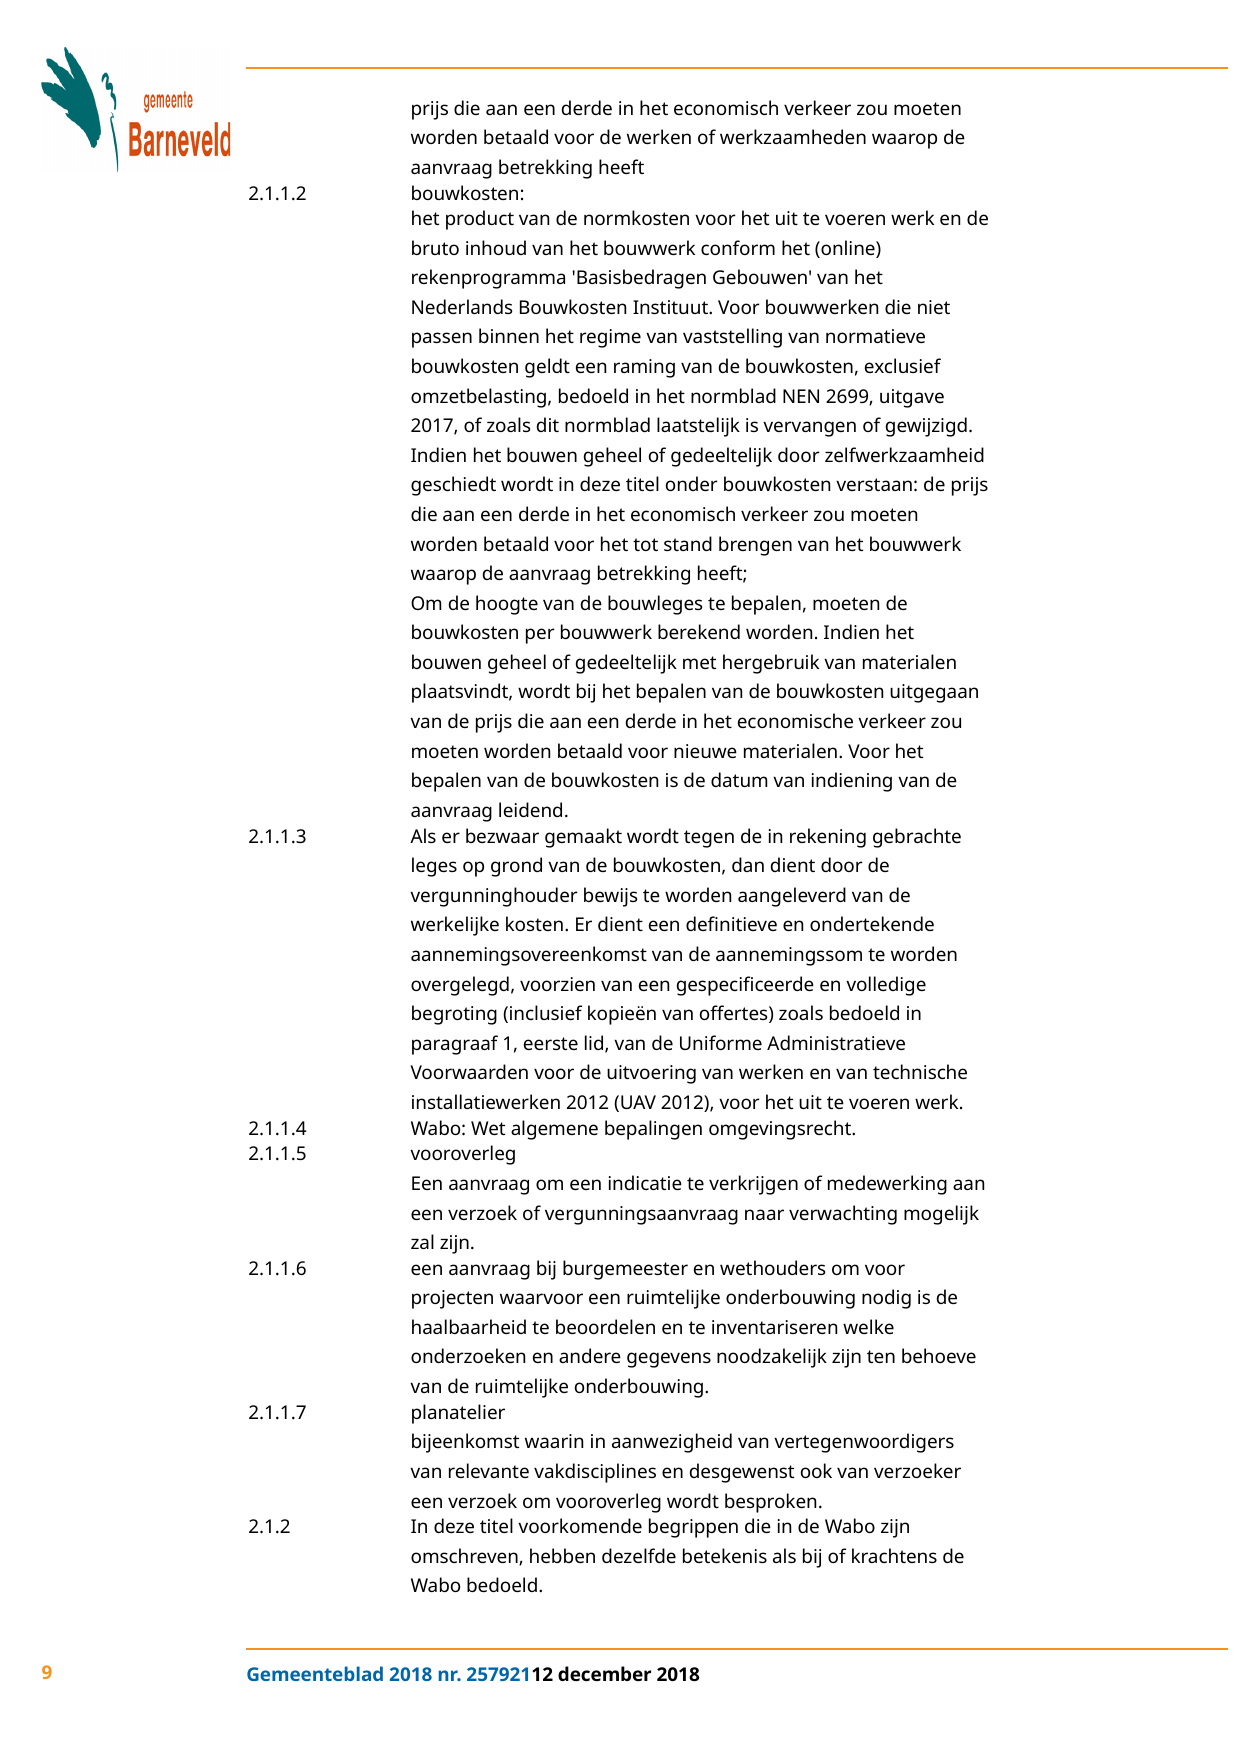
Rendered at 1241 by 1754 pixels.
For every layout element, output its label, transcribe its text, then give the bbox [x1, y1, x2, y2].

table_cell 2.1.1.2 [248, 180, 410, 205]
table_cell een aanvraag bij burgemeester en wethouders om voor projecten waarvoor een ruimtelijke onderbouwing nodig is de haalbaarheid te beoordelen en te inventariseren welke onderzoeken en andere gegevens noodzakelijk zijn ten behoeve van de ruimtelijke onderbouwing. [410, 1255, 989, 1399]
table_cell planatelier bijeenkomst waarin in aanwezigheid van vertegenwoordigers van relevante vakdisciplines en desgewenst ook van verzoeker een verzoek om vooroverleg wordt besproken. [410, 1399, 989, 1513]
table_cell het product van de normkosten voor het uit te voeren werk en de bruto inhoud van het bouwwerk conform het (online) rekenprogramma 'Basisbedragen Gebouwen' van het Nederlands Bouwkosten Instituut. Voor bouwwerken die niet passen binnen het regime van vaststelling van normatieve bouwkosten geldt een raming van de bouwkosten, exclusief omzetbelasting, bedoeld in het normblad NEN 2699, uitgave 2017, of zoals dit normblad laatstelijk is vervangen of gewijzigd. Indien het bouwen geheel of gedeeltelijk door zelfwerkzaamheid geschiedt wordt in deze titel onder bouwkosten verstaan: de prijs die aan een derde in het economisch verkeer zou moeten worden betaald voor het tot stand brengen van het bouwwerk waarop de aanvraag betrekking heeft; Om de hoogte van de bouwleges te bepalen, moeten de bouwkosten per bouwwerk berekend worden. Indien het bouwen geheel of gedeeltelijk met hergebruik van materialen plaatsvindt, wordt bij het bepalen van de bouwkosten uitgegaan van de prijs die aan een derde in het economische verkeer zou moeten worden betaald voor nieuwe materialen. Voor het bepalen van de bouwkosten is de datum van indiening van de aanvraag leidend. [410, 205, 989, 823]
table_cell 2.1.1.5 [248, 1141, 410, 1255]
table_cell 2.1.1.6 [248, 1255, 410, 1399]
table_cell prijs die aan een derde in het economisch verkeer zou moeten worden betaald voor de werken of werkzaamheden waarop de aanvraag betrekking heeft [410, 95, 989, 180]
table_cell 2.1.1.7 [248, 1399, 410, 1513]
table_cell 2.1.1.4 [248, 1115, 410, 1141]
table_cell [989, 1115, 1152, 1141]
picture [41, 47, 231, 172]
table_cell Wabo: Wet algemene bepalingen omgevingsrecht. [410, 1115, 989, 1141]
table_cell [989, 205, 1152, 823]
table_cell [248, 205, 410, 823]
table_cell [989, 95, 1152, 180]
table_cell [989, 180, 1152, 205]
table_cell [989, 1514, 1152, 1598]
table_cell [989, 1141, 1152, 1255]
table_cell 2.1.1.3 [248, 823, 410, 1115]
table_cell [989, 1255, 1152, 1399]
table_cell 2.1.2 [248, 1514, 410, 1598]
table_cell [989, 1399, 1152, 1513]
table_cell Als er bezwaar gemaakt wordt tegen de in rekening gebrachte leges op grond van de bouwkosten, dan dient door de vergunninghouder bewijs te worden aangeleverd van de werkelijke kosten. Er dient een definitieve en ondertekende aannemingsovereenkomst van de aannemingssom te worden overgelegd, voorzien van een gespecificeerde en volledige begroting (inclusief kopieën van offertes) zoals bedoeld in paragraaf 1, eerste lid, van de Uniforme Administratieve Voorwaarden voor de uitvoering van werken en van technische installatiewerken 2012 (UAV 2012), voor het uit te voeren werk. [410, 823, 989, 1115]
table_cell [248, 95, 410, 180]
table_cell vooroverleg Een aanvraag om een indicatie te verkrijgen of medewerking aan een verzoek of vergunningsaanvraag naar verwachting mogelijk zal zijn. [410, 1141, 989, 1255]
table_cell [989, 823, 1152, 1115]
table_cell In deze titel voorkomende begrippen die in de Wabo zijn omschreven, hebben dezelfde betekenis als bij of krachtens de Wabo bedoeld. [410, 1514, 989, 1598]
table_cell bouwkosten: [410, 180, 989, 205]
